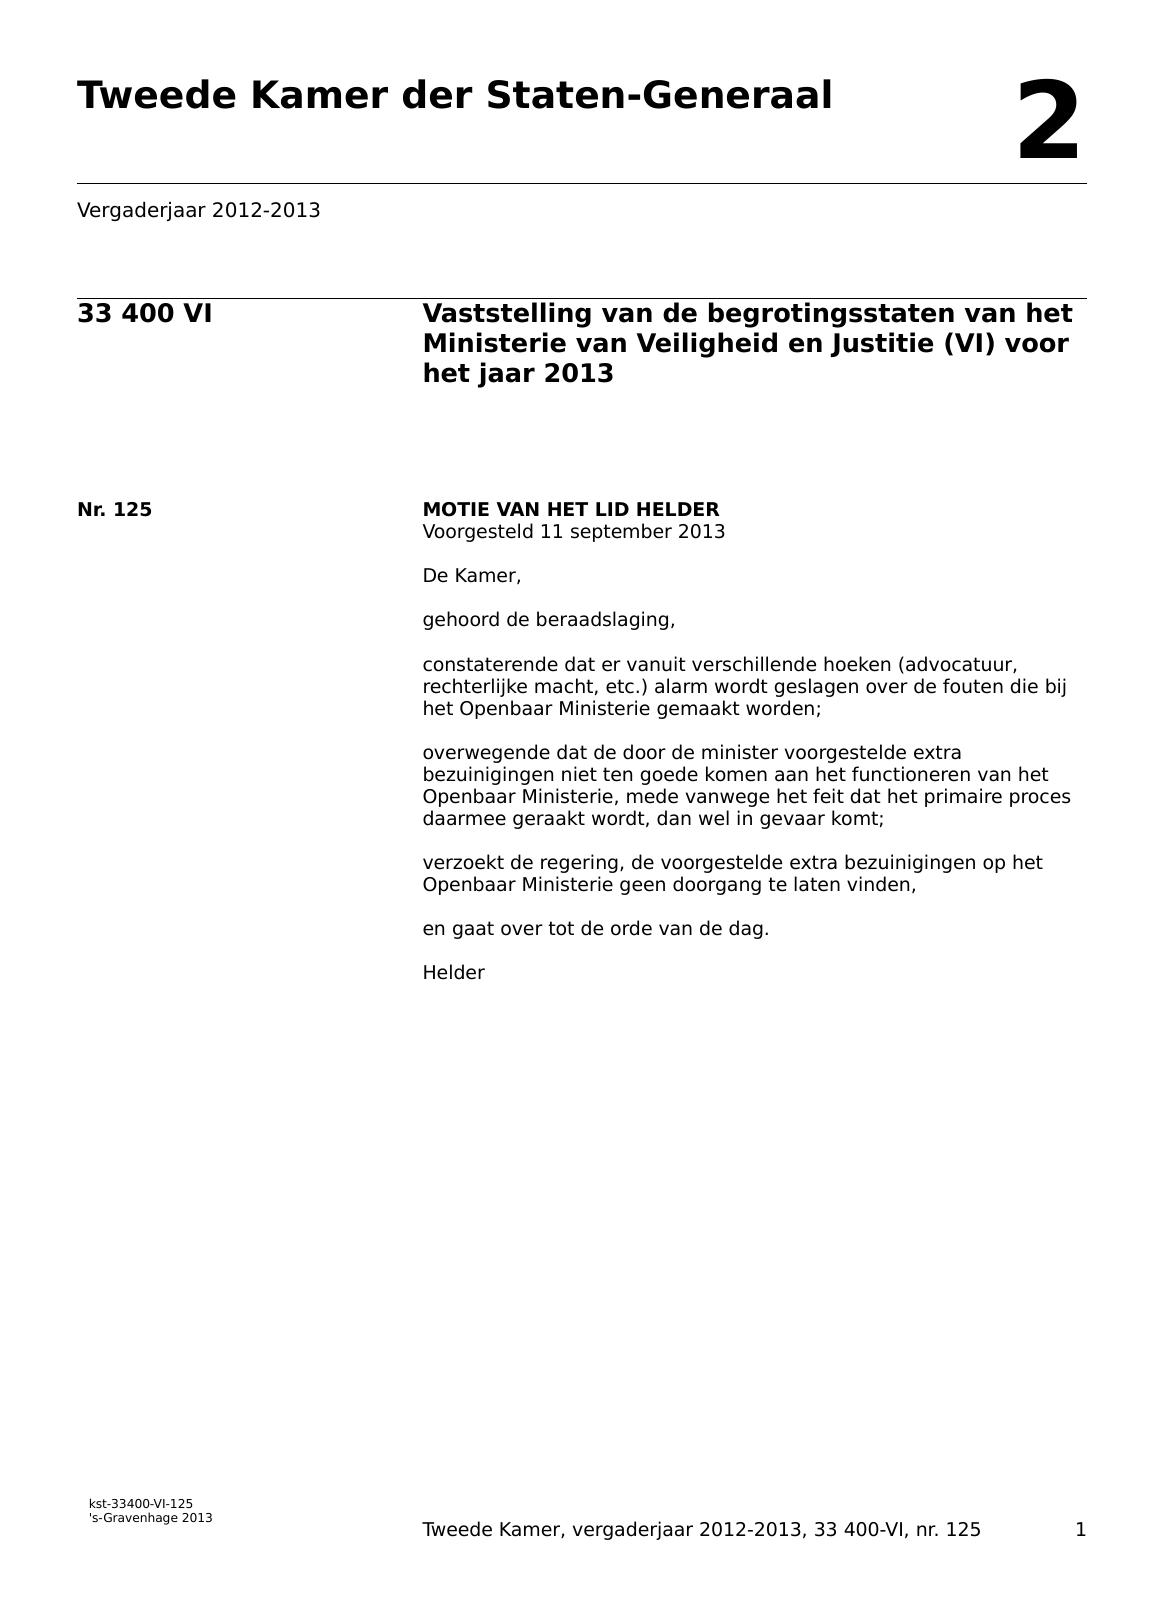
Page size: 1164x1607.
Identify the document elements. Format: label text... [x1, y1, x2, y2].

text gehoord de beraadslaging, [422, 609, 1087, 631]
text Voorgesteld 11 september 2013 [422, 521, 1087, 543]
text constaterende dat er vanuit verschillende hoeken (advocatuur, rechterlijke macht, etc.) alarm wordt geslagen over de fouten die bij het Openbaar Ministerie gemaakt worden; [422, 653, 1087, 719]
subtitle Nr. 125 MOTIE VAN HET LID HELDER [77, 499, 1087, 521]
table_cell Vergaderjaar 2012-2013 [77, 184, 1087, 298]
text overwegende dat de door de minister voorgestelde extra bezuinigingen niet ten goede komen aan het functioneren van het Openbaar Ministerie, mede vanwege het feit dat het primaire proces daarmee geraakt wordt, dan wel in gevaar komt; [422, 742, 1087, 829]
text verzoekt de regering, de voorgestelde extra bezuinigingen op het Openbaar Ministerie geen doorgang te laten vinden, [422, 852, 1087, 896]
text De Kamer, [422, 565, 1087, 587]
subtitle 33 400 VI Vaststelling van de begrotingsstaten van het Ministerie van Veiligheid en Justitie (VI) voor het jaar 2013 [77, 299, 1087, 388]
text kst-33400-VI-125 [88, 1497, 323, 1511]
table_header Tweede Kamer der Staten-Generaal [77, 59, 886, 183]
table_header 2 [886, 59, 1087, 183]
text Helder [422, 962, 1087, 984]
text 's-Gravenhage 2013 [88, 1511, 323, 1525]
text en gaat over tot de orde van de dag. [422, 918, 1087, 940]
